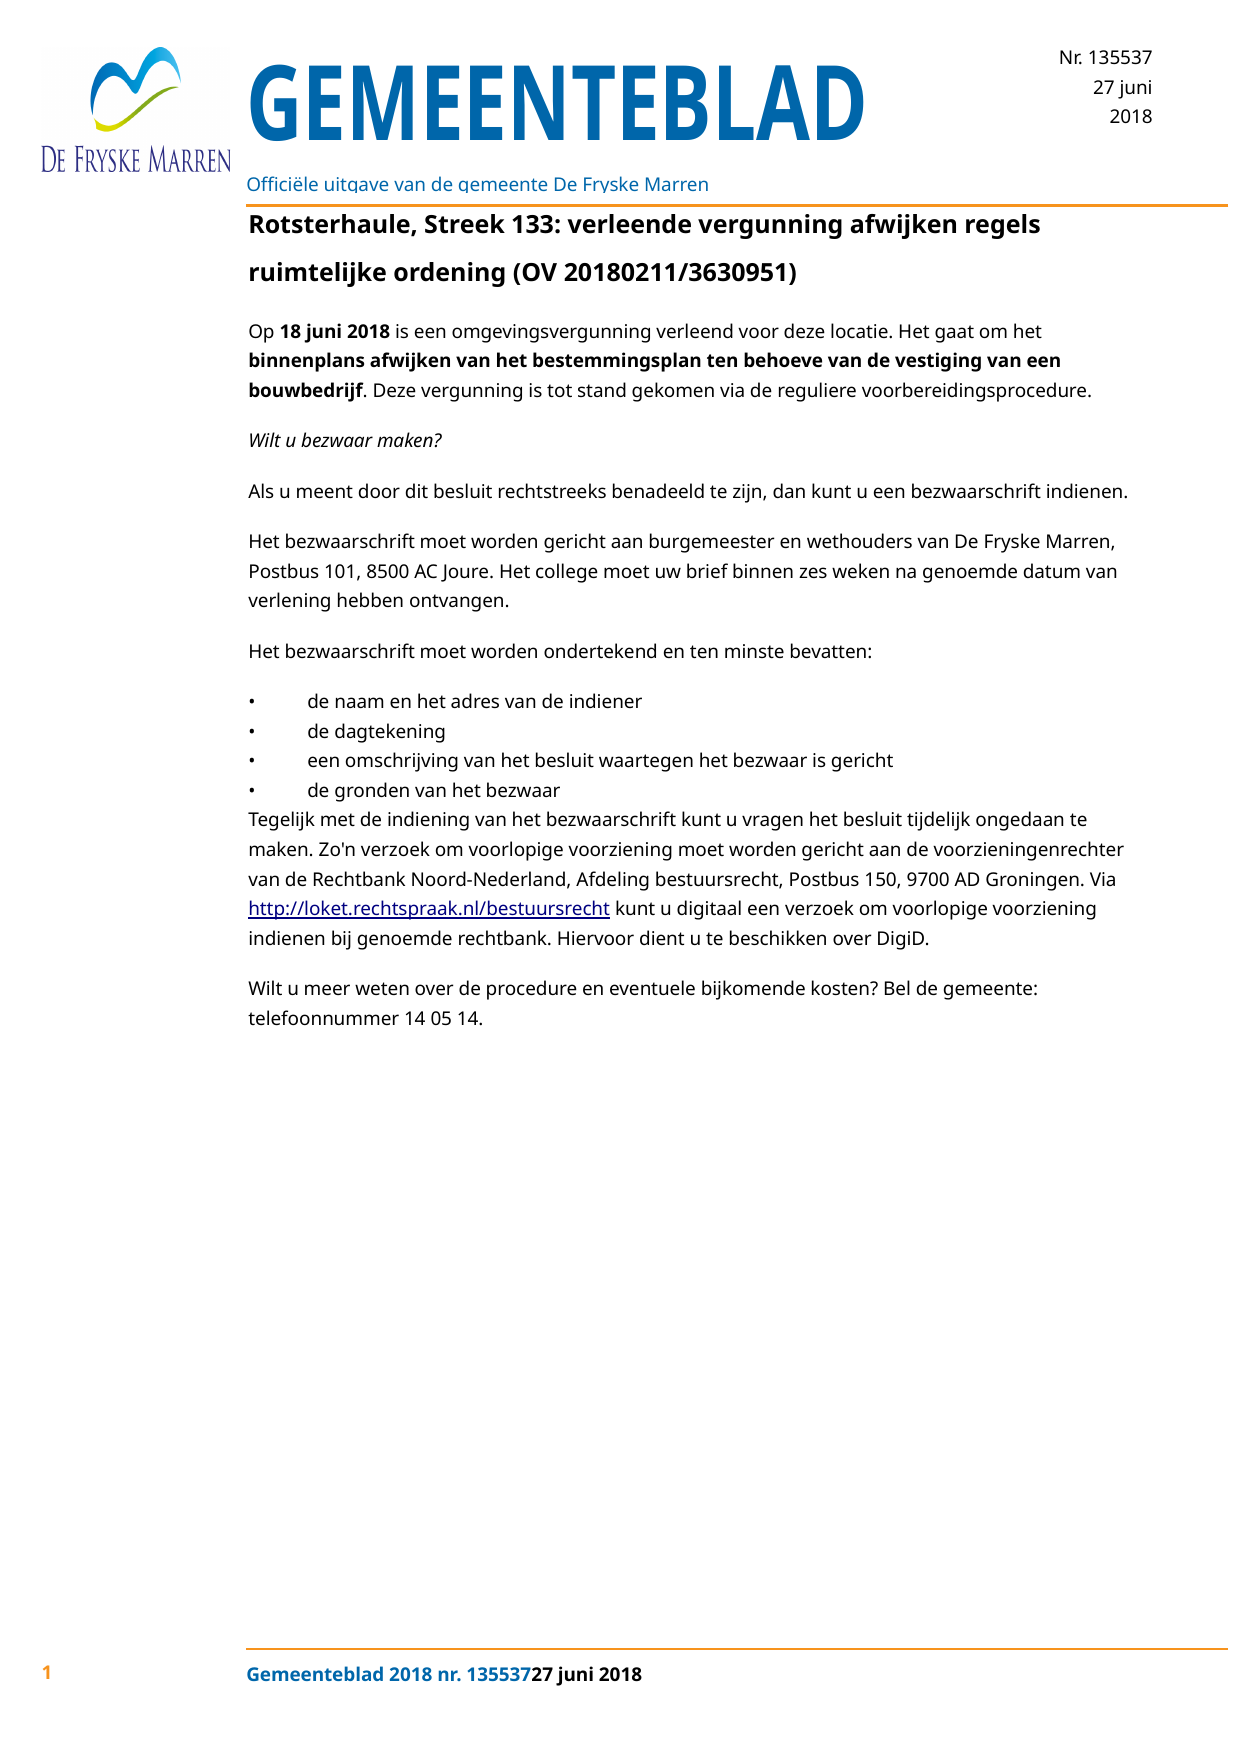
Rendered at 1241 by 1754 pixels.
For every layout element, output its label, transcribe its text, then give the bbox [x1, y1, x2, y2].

list een omschrijving van het besluit waartegen het bezwaar is gericht [248, 747, 1152, 773]
text Het bezwaarschrift moet worden gericht aan burgemeester en wethouders van De Fryske Marren, Postbus 101, 8500 AC Joure. Het college moet uw brief binnen zes weken na genoemde datum van verlening hebben ontvangen. [248, 528, 1152, 613]
text Tegelijk met de indiening van het bezwaarschrift kunt u vragen het besluit tijdelijk ongedaan te maken. Zo'n verzoek om voorlopige voorziening moet worden gericht aan de voorzieningenrechter van de Rechtbank Noord-Nederland, Afdeling bestuursrecht, Postbus 150, 9700 AD Groningen. Via http://loket.rechtspraak.nl/bestuursrecht kunt u digitaal een verzoek om voorlopige voorziening indienen bij genoemde rechtbank. Hiervoor dient u te beschikken over DigiD. [248, 807, 1152, 951]
list de naam en het adres van de indiener [248, 688, 1152, 714]
text Wilt u meer weten over de procedure en eventuele bijkomende kosten? Bel de gemeente: telefoonnummer 14 05 14. [248, 975, 1152, 1031]
text Wilt u bezwaar maken? [248, 427, 1152, 453]
picture [41, 47, 231, 172]
text Op 18 juni 2018 is een omgevingsvergunning verleend voor deze locatie. Het gaat om het binnenplans afwijken van het bestemmingsplan ten behoeve van de vestiging van een bouwbedrijf. Deze vergunning is tot stand gekomen via de reguliere voorbereidingsprocedure. [248, 318, 1152, 403]
text Als u meent door dit besluit rechtstreeks benadeeld te zijn, dan kunt u een bezwaarschrift indienen. [248, 478, 1152, 504]
list de gronden van het bezwaar [248, 777, 1152, 803]
text Rotsterhaule, Streek 133: verleende vergunning afwijken regels ruimtelijke ordening (OV 20180211/3630951) [248, 207, 1152, 288]
text Het bezwaarschrift moet worden ondertekend en ten minste bevatten: [248, 638, 1152, 664]
list de dagtekening [248, 718, 1152, 744]
